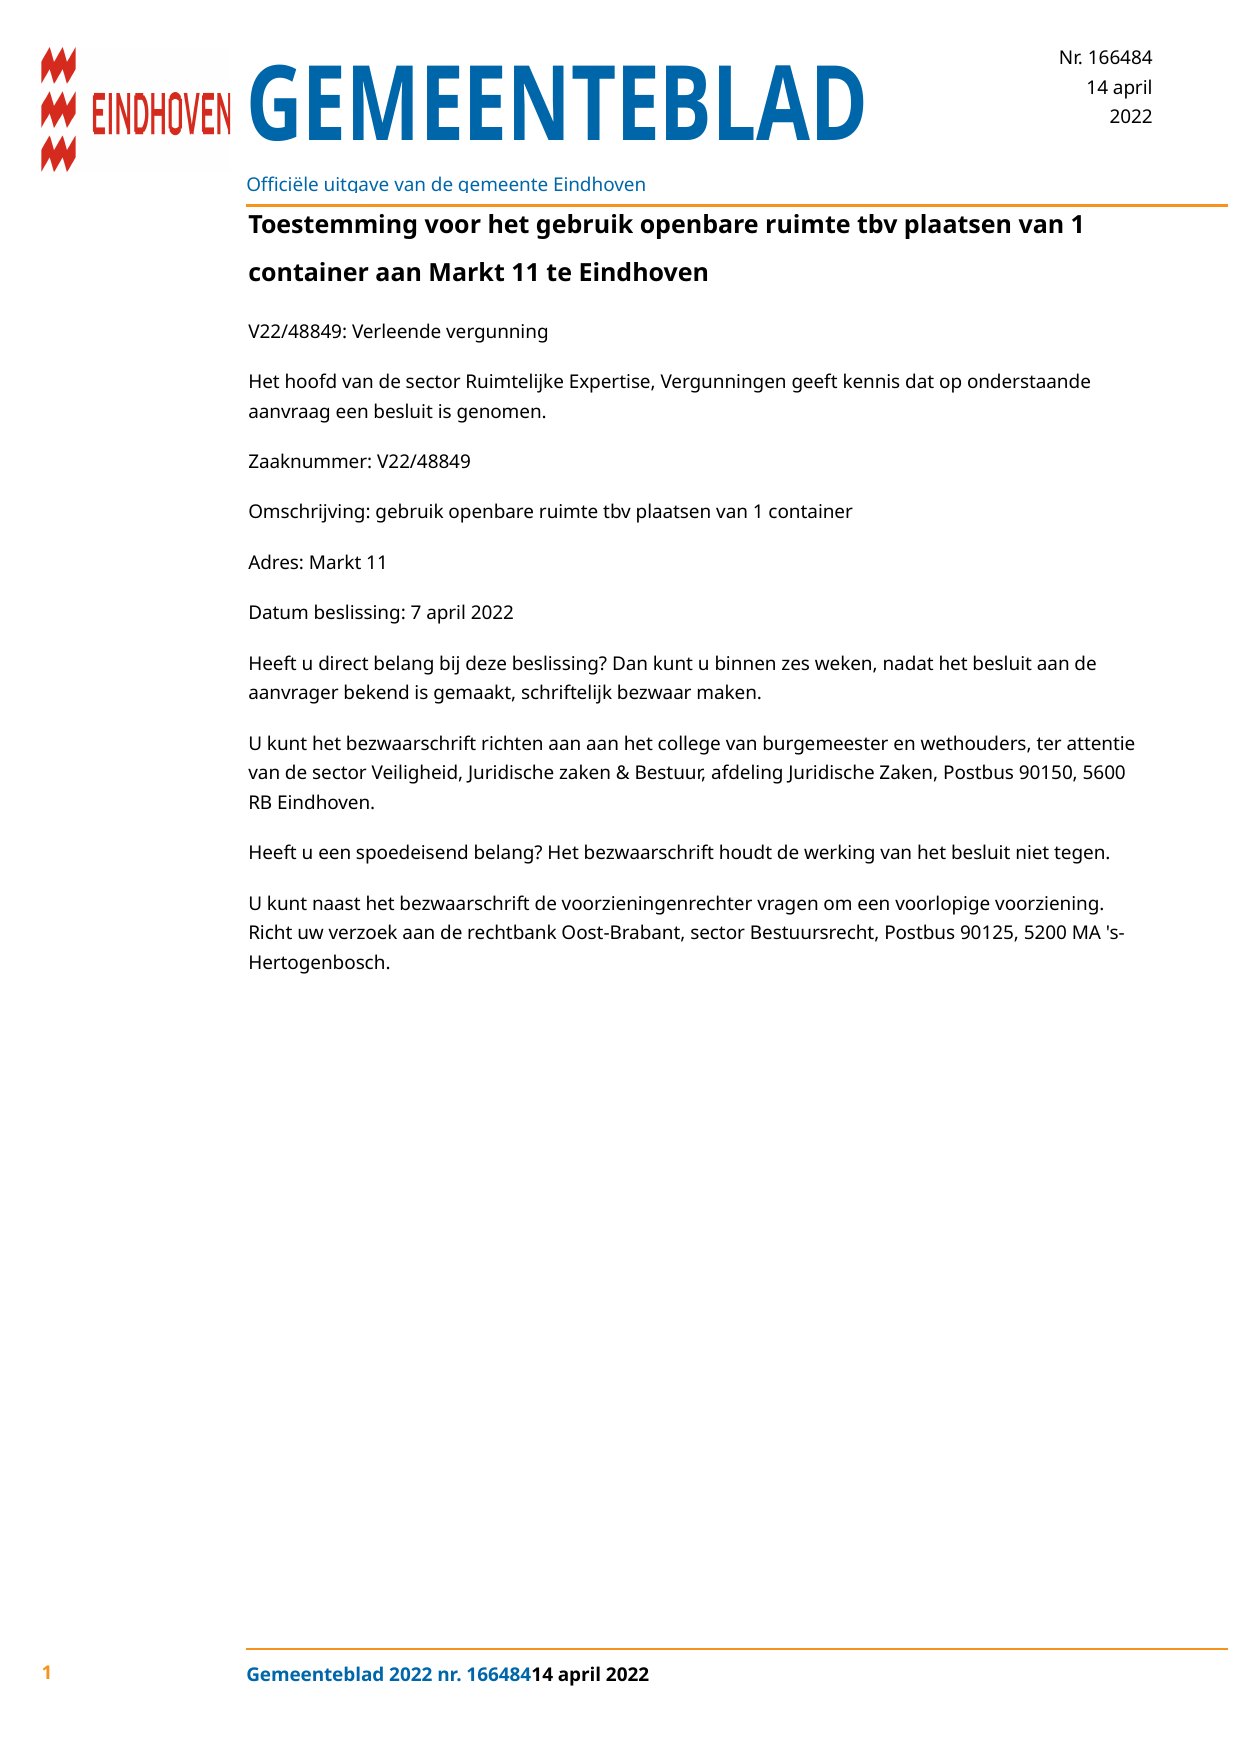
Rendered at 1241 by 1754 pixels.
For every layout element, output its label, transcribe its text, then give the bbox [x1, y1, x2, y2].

text U kunt het bezwaarschrift richten aan aan het college van burgemeester en wethouders, ter attentie van de sector Veiligheid, Juridische zaken & Bestuur, afdeling Juridische Zaken, Postbus 90150, 5600 RB Eindhoven. [248, 730, 1152, 815]
text V22/48849: Verleende vergunning [248, 318, 1152, 344]
text Zaaknummer: V22/48849 [248, 448, 1152, 474]
text U kunt naast het bezwaarschrift de voorzieningenrechter vragen om een voorlopige voorziening. Richt uw verzoek aan de rechtbank Oost-Brabant, sector Bestuursrecht, Postbus 90125, 5200 MA 's-Hertogenbosch. [248, 890, 1152, 975]
text Omschrijving: gebruik openbare ruimte tbv plaatsen van 1 container [248, 499, 1152, 524]
text Datum beslissing: 7 april 2022 [248, 599, 1152, 625]
picture [41, 47, 231, 172]
text Heeft u direct belang bij deze beslissing? Dan kunt u binnen zes weken, nadat het besluit aan de aanvrager bekend is gemaakt, schriftelijk bezwaar maken. [248, 650, 1152, 705]
text Adres: Markt 11 [248, 549, 1152, 575]
text Toestemming voor het gebruik openbare ruimte tbv plaatsen van 1 container aan Markt 11 te Eindhoven [248, 207, 1152, 288]
text Het hoofd van de sector Ruimtelijke Expertise, Vergunningen geeft kennis dat op onderstaande aanvraag een besluit is genomen. [248, 368, 1152, 424]
text Heeft u een spoedeisend belang? Het bezwaarschrift houdt de werking van het besluit niet tegen. [248, 839, 1152, 865]
